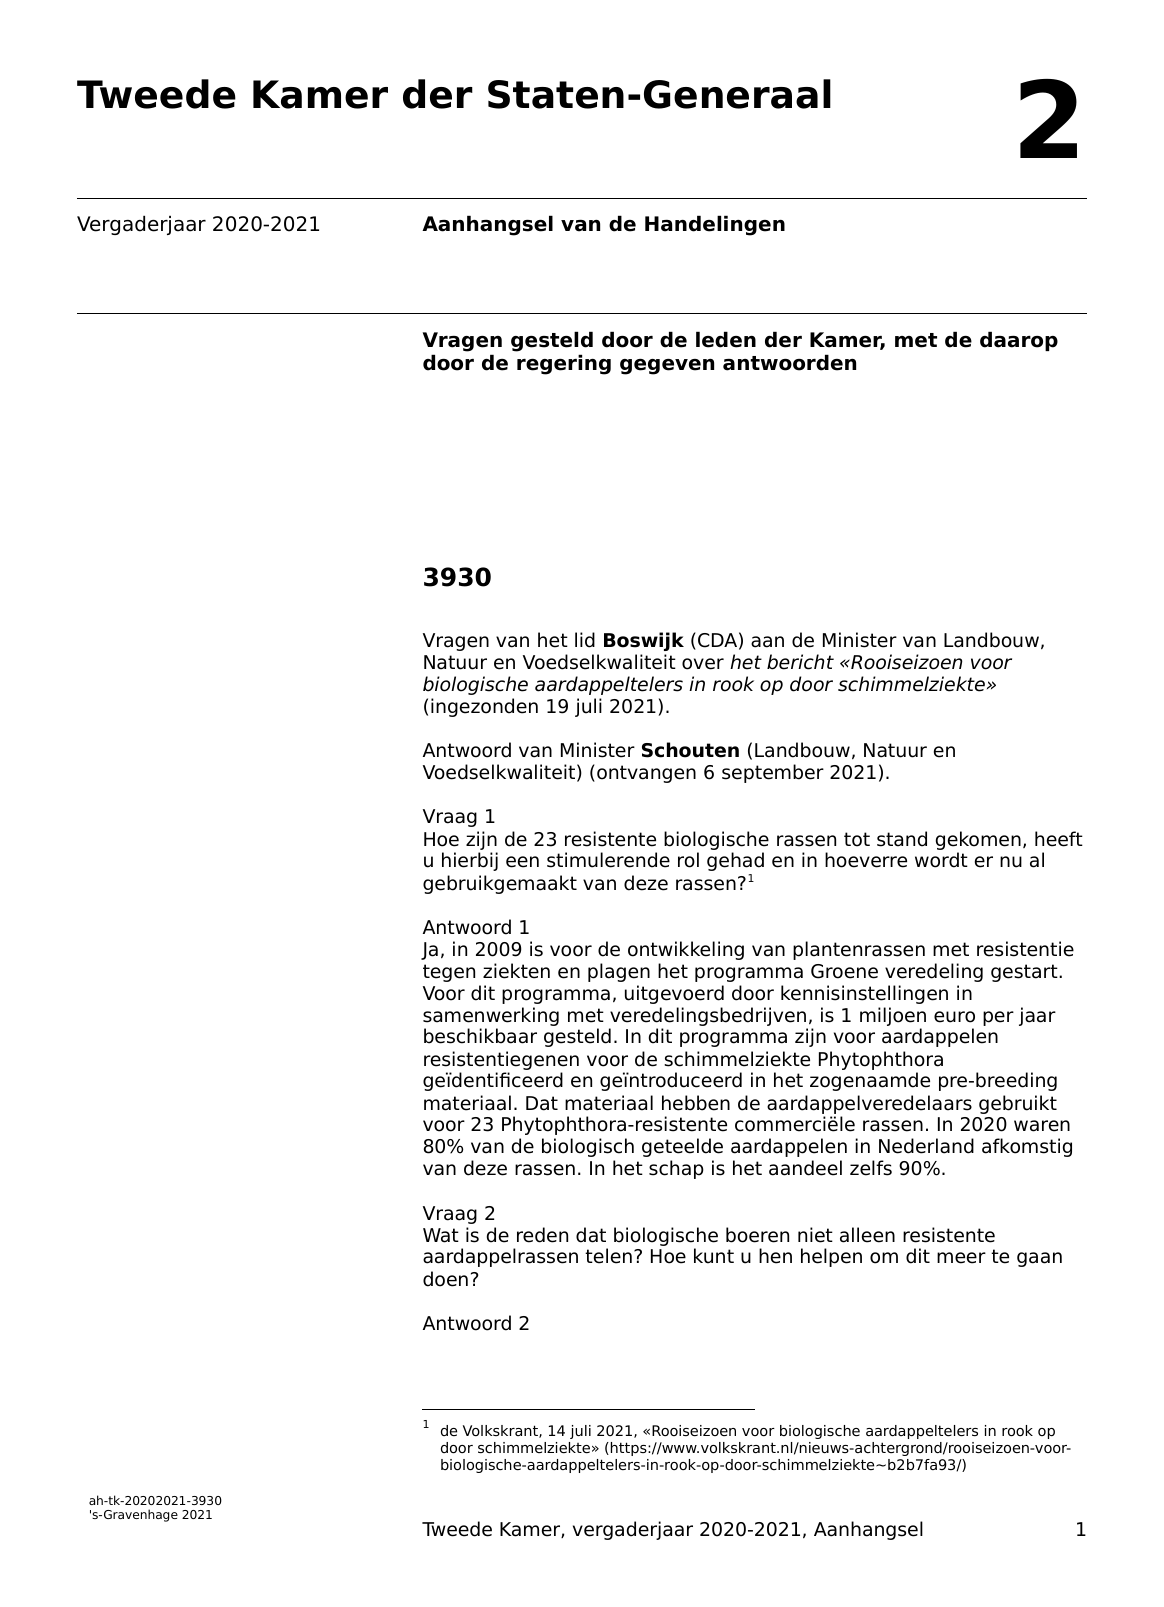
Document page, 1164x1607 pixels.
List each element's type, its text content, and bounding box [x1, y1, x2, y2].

text 's-Gravenhage 2021 [88, 1508, 323, 1522]
text Ja, in 2009 is voor de ontwikkeling van plantenrassen met resistentie tegen ziekten en plagen het programma Groene veredeling gestart. Voor dit programma, uitgevoerd door kennisinstellingen in samenwerking met veredelingsbedrijven, is 1 miljoen euro per jaar beschikbaar gesteld. In dit programma zijn voor aardappelen resistentiegenen voor de schimmelziekte Phytophthora geïdentificeerd en geïntroduceerd in het zogenaamde pre-breeding materiaal. Dat materiaal hebben de aardappelveredelaars gebruikt voor 23 Phytophthora-resistente commerciële rassen. In 2020 waren 80% van de biologisch geteelde aardappelen in Nederland afkomstig van deze rassen. In het schap is het aandeel zelfs 90%. [422, 938, 1087, 1180]
text Antwoord van Minister Schouten (Landbouw, Natuur en Voedselkwaliteit) (ontvangen 6 september 2021). [422, 740, 1087, 784]
table_cell Vergaderjaar 2020-2021 [77, 199, 422, 313]
table_header 2 [886, 59, 1087, 198]
text 3930 [422, 563, 1087, 592]
text ah-tk-20202021-3930 [88, 1494, 323, 1508]
text Antwoord 2 [422, 1313, 1087, 1334]
table_cell Vragen gesteld door de leden der Kamer, met de daarop door de regering gegeven antwoorden [422, 314, 1087, 375]
text Vraag 2 [422, 1202, 1087, 1224]
text Antwoord 1 [422, 917, 1087, 938]
table_cell [77, 314, 422, 375]
text Wat is de reden dat biologische boeren niet alleen resistente aardappelrassen telen? Hoe kunt u hen helpen om dit meer te gaan doen? [422, 1224, 1087, 1290]
text Vragen van het lid Boswijk (CDA) aan de Minister van Landbouw, Natuur en Voedselkwaliteit over het bericht «Rooiseizoen voor biologische aardappeltelers in rook op door schimmelziekte» (ingezonden 19 juli 2021). [422, 630, 1087, 718]
table_cell Aanhangsel van de Handelingen [422, 199, 1087, 313]
text de Volkskrant, 14 juli 2021, «Rooiseizoen voor biologische aardappeltelers in rook op door schimmelziekte» (https://www.volkskrant.nl/nieuws-achtergrond/rooiseizoen-voor-biologische-aardappeltelers-in-rook-op-door-schimmelziekte~b2b7fa93/) [422, 1418, 1087, 1474]
text Hoe zijn de 23 resistente biologische rassen tot stand gekomen, heeft u hierbij een stimulerende rol gehad en in hoeverre wordt er nu al gebruikgemaakt van deze rassen? [422, 828, 1087, 894]
text Vraag 1 [422, 806, 1087, 828]
table_header Tweede Kamer der Staten-Generaal [77, 59, 886, 198]
